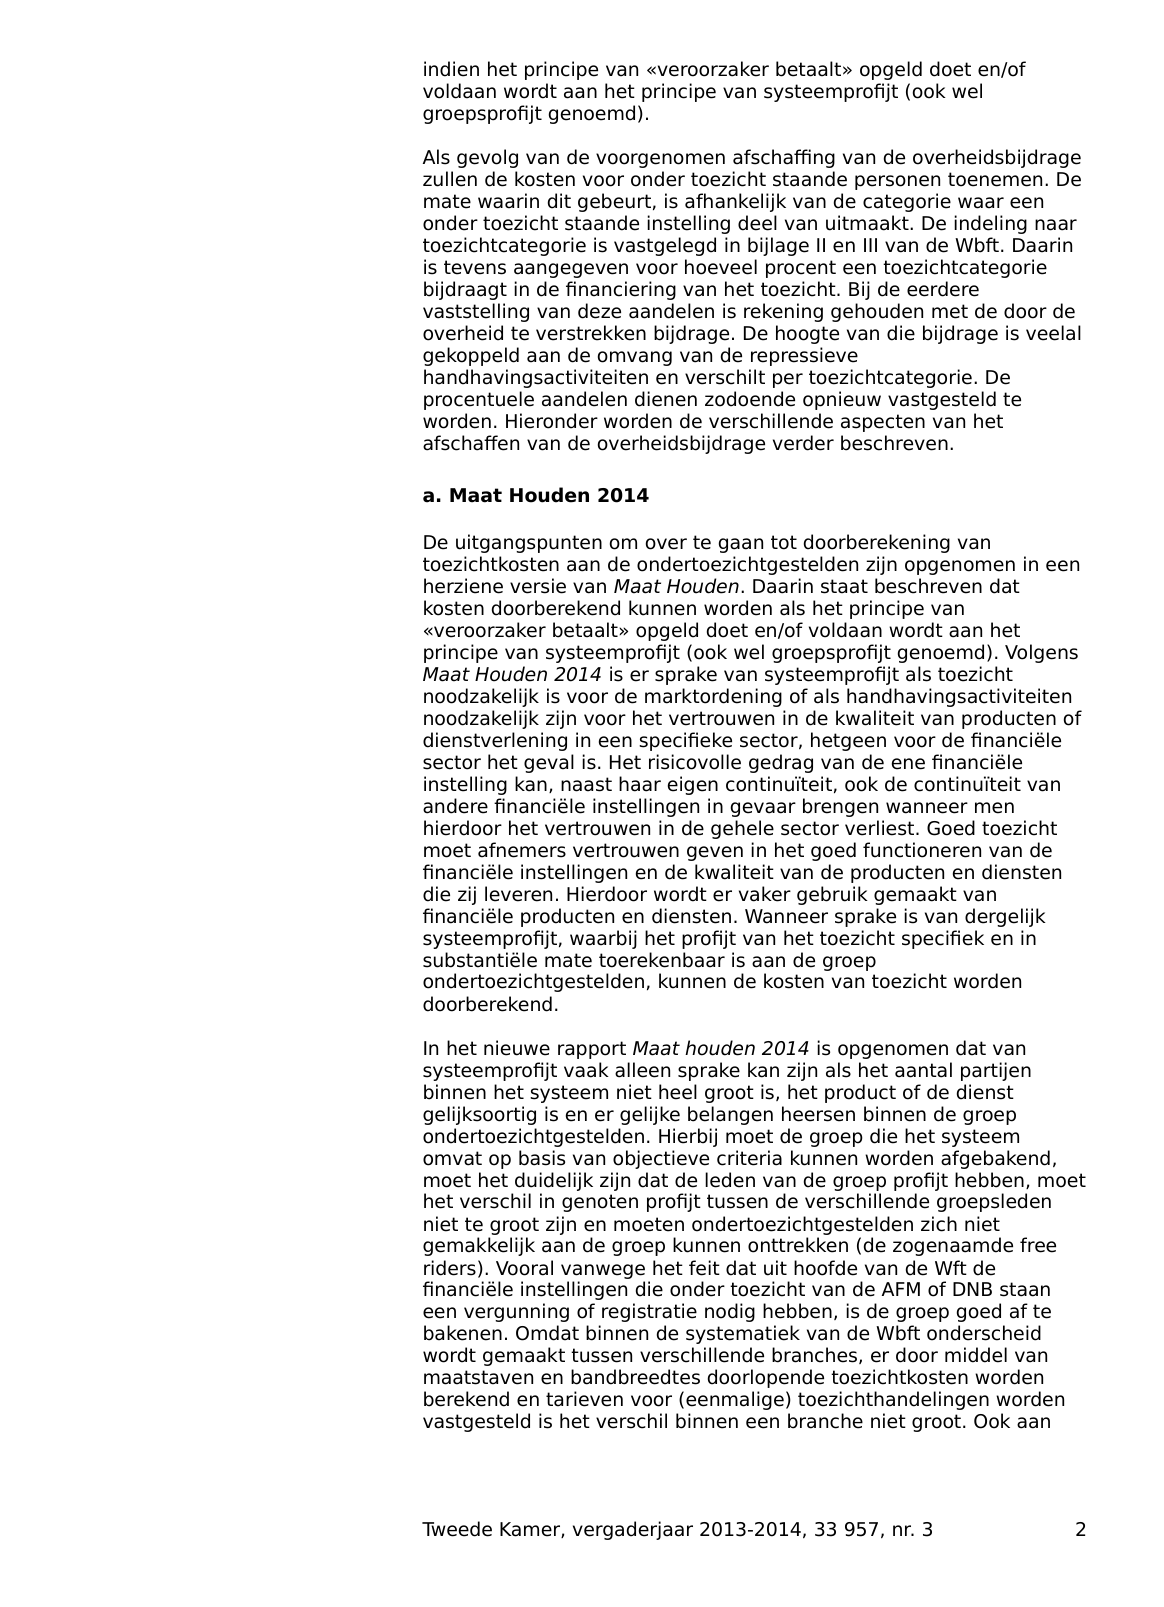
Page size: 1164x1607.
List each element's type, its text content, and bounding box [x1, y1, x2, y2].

text In het nieuwe rapport Maat houden 2014 is opgenomen dat van systeemprofijt vaak alleen sprake kan zijn als het aantal partijen binnen het systeem niet heel groot is, het product of de dienst gelijksoortig is en er gelijke belangen heersen binnen de groep ondertoezichtgestelden. Hierbij moet de groep die het systeem omvat op basis van objectieve criteria kunnen worden afgebakend, moet het duidelijk zijn dat de leden van de groep profijt hebben, moet het verschil in genoten profijt tussen de verschillende groepsleden niet te groot zijn en moeten ondertoezichtgestelden zich niet gemakkelijk aan de groep kunnen onttrekken (de zogenaamde free riders). Vooral vanwege het feit dat uit hoofde van de Wft de financiële instellingen die onder toezicht van de AFM of DNB staan een vergunning of registratie nodig hebben, is de groep goed af te bakenen. Omdat binnen de systematiek van de Wbft onderscheid wordt gemaakt tussen verschillende branches, er door middel van maatstaven en bandbreedtes doorlopende toezichtkosten worden berekend en tarieven voor (eenmalige) toezichthandelingen worden vastgesteld is het verschil binnen een branche niet groot. Ook aan [422, 1038, 1087, 1433]
text Als gevolg van de voorgenomen afschaffing van de overheidsbijdrage zullen de kosten voor onder toezicht staande personen toenemen. De mate waarin dit gebeurt, is afhankelijk van de categorie waar een onder toezicht staande instelling deel van uitmaakt. De indeling naar toezichtcategorie is vastgelegd in bijlage II en III van de Wbft. Daarin is tevens aangegeven voor hoeveel procent een toezichtcategorie bijdraagt in de financiering van het toezicht. Bij de eerdere vaststelling van deze aandelen is rekening gehouden met de door de overheid te verstrekken bijdrage. De hoogte van die bijdrage is veelal gekoppeld aan de omvang van de repressieve handhavingsactiviteiten en verschilt per toezichtcategorie. De procentuele aandelen dienen zodoende opnieuw vastgesteld te worden. Hieronder worden de verschillende aspecten van het afschaffen van de overheidsbijdrage verder beschreven. [422, 147, 1087, 455]
text De uitgangspunten om over te gaan tot doorberekening van toezichtkosten aan de ondertoezichtgestelden zijn opgenomen in een herziene versie van Maat Houden. Daarin staat beschreven dat kosten doorberekend kunnen worden als het principe van «veroorzaker betaalt» opgeld doet en/of voldaan wordt aan het principe van systeemprofijt (ook wel groepsprofijt genoemd). Volgens Maat Houden 2014 is er sprake van systeemprofijt als toezicht noodzakelijk is voor de marktordening of als handhavingsactiviteiten noodzakelijk zijn voor het vertrouwen in de kwaliteit van producten of dienstverlening in een specifieke sector, hetgeen voor de financiële sector het geval is. Het risicovolle gedrag van de ene financiële instelling kan, naast haar eigen continuïteit, ook de continuïteit van andere financiële instellingen in gevaar brengen wanneer men hierdoor het vertrouwen in de gehele sector verliest. Goed toezicht moet afnemers vertrouwen geven in het goed functioneren van de financiële instellingen en de kwaliteit van de producten en diensten die zij leveren. Hierdoor wordt er vaker gebruik gemaakt van financiële producten en diensten. Wanneer sprake is van dergelijk systeemprofijt, waarbij het profijt van het toezicht specifiek en in substantiële mate toerekenbaar is aan de groep ondertoezichtgestelden, kunnen de kosten van toezicht worden doorberekend. [422, 532, 1087, 1015]
text indien het principe van «veroorzaker betaalt» opgeld doet en/of voldaan wordt aan het principe van systeemprofijt (ook wel groepsprofijt genoemd). [422, 59, 1087, 125]
subtitle a. Maat Houden 2014 [422, 485, 1087, 507]
